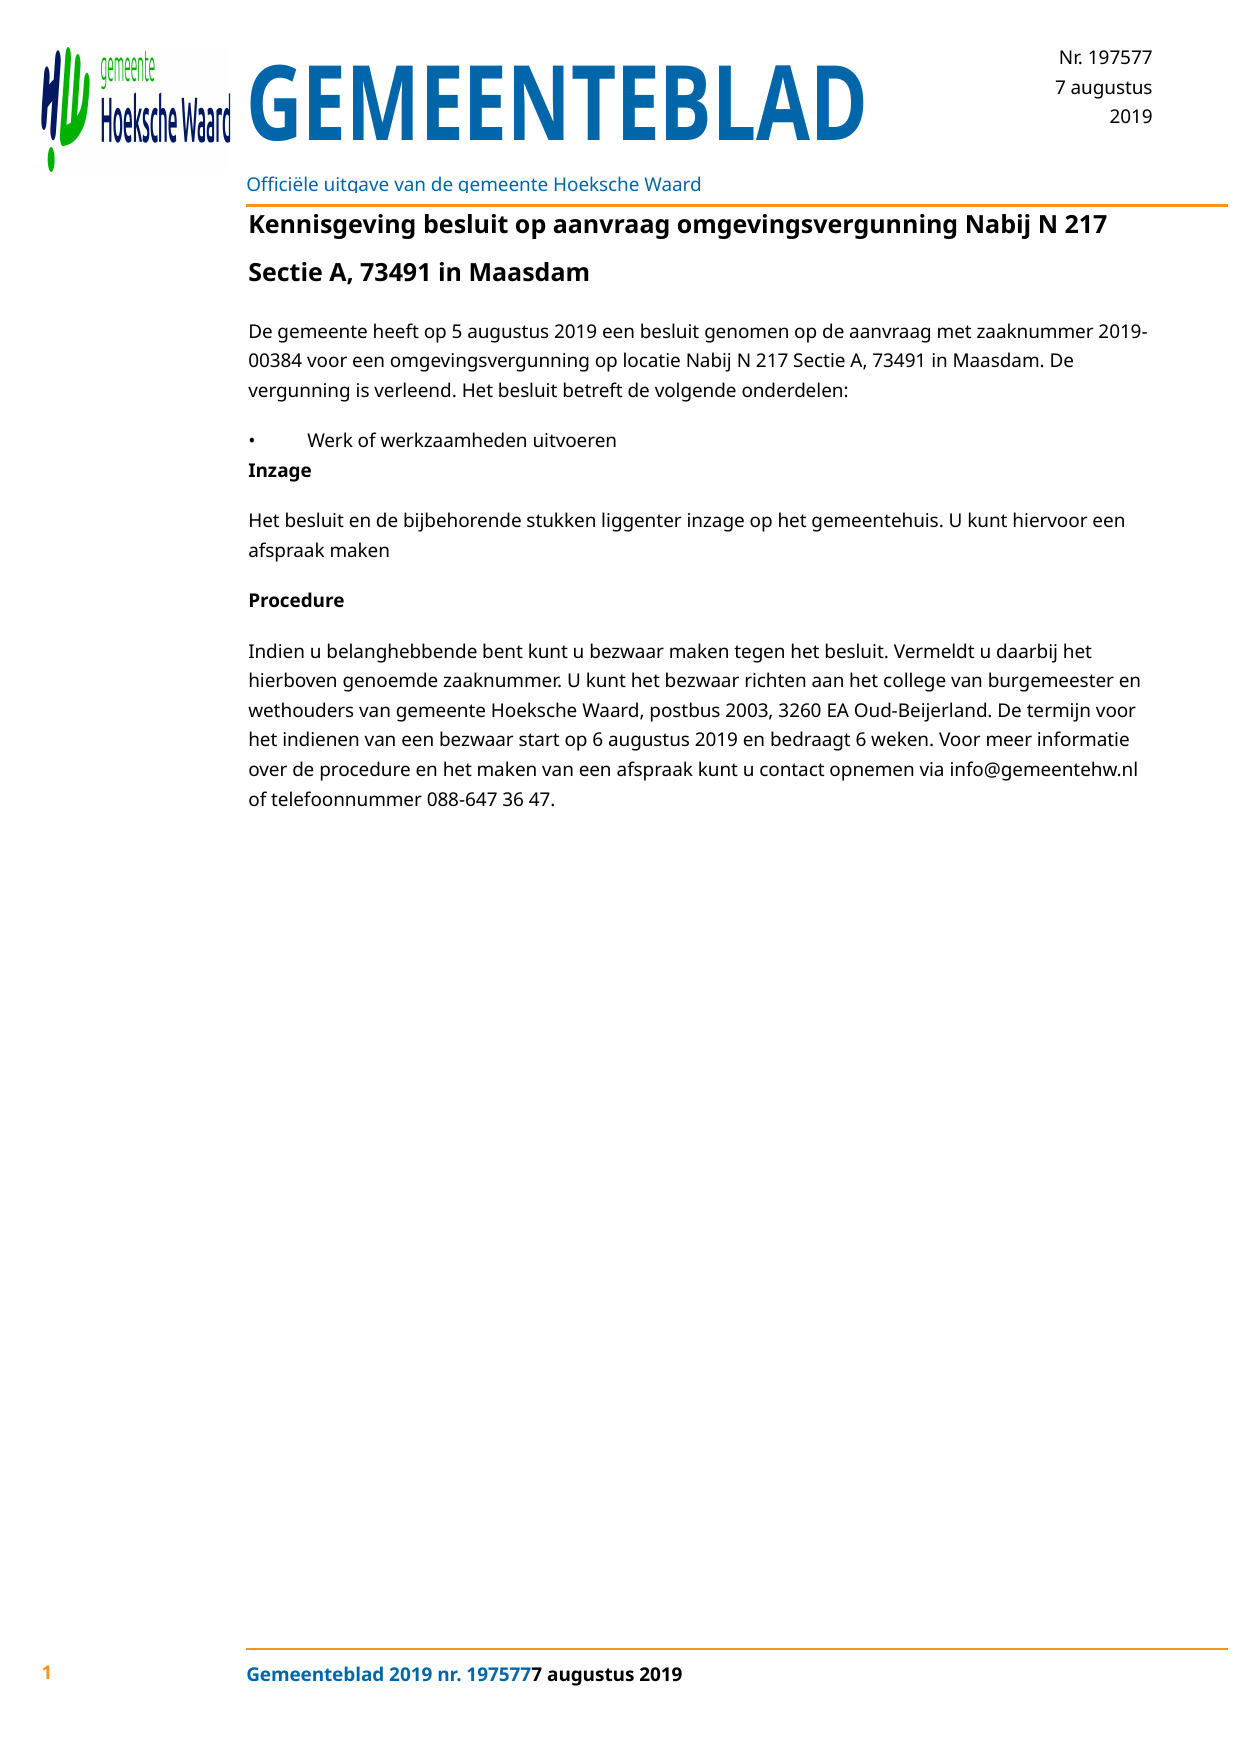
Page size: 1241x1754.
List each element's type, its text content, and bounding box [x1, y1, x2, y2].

picture [41, 47, 231, 172]
text Procedure [248, 587, 1152, 613]
text Het besluit en de bijbehorende stukken liggenter inzage op het gemeentehuis. U kunt hiervoor een afspraak maken [248, 507, 1152, 563]
text Indien u belanghebbende bent kunt u bezwaar maken tegen het besluit. Vermeldt u daarbij het hierboven genoemde zaaknummer. U kunt het bezwaar richten aan het college van burgemeester en wethouders van gemeente Hoeksche Waard, postbus 2003, 3260 EA Oud-Beijerland. De termijn voor het indienen van een bezwaar start op 6 augustus 2019 en bedraagt 6 weken. Voor meer informatie over de procedure en het maken van een afspraak kunt u contact opnemen via info@gemeentehw.nl of telefoonnummer 088-647 36 47. [248, 638, 1152, 812]
text Inzage [248, 457, 1152, 483]
text Kennisgeving besluit op aanvraag omgevingsvergunning Nabij N 217 Sectie A, 73491 in Maasdam [248, 207, 1152, 288]
list Werk of werkzaamheden uitvoeren [248, 427, 1152, 453]
text De gemeente heeft op 5 augustus 2019 een besluit genomen op de aanvraag met zaaknummer 2019-00384 voor een omgevingsvergunning op locatie Nabij N 217 Sectie A, 73491 in Maasdam. De vergunning is verleend. Het besluit betreft de volgende onderdelen: [248, 318, 1152, 403]
